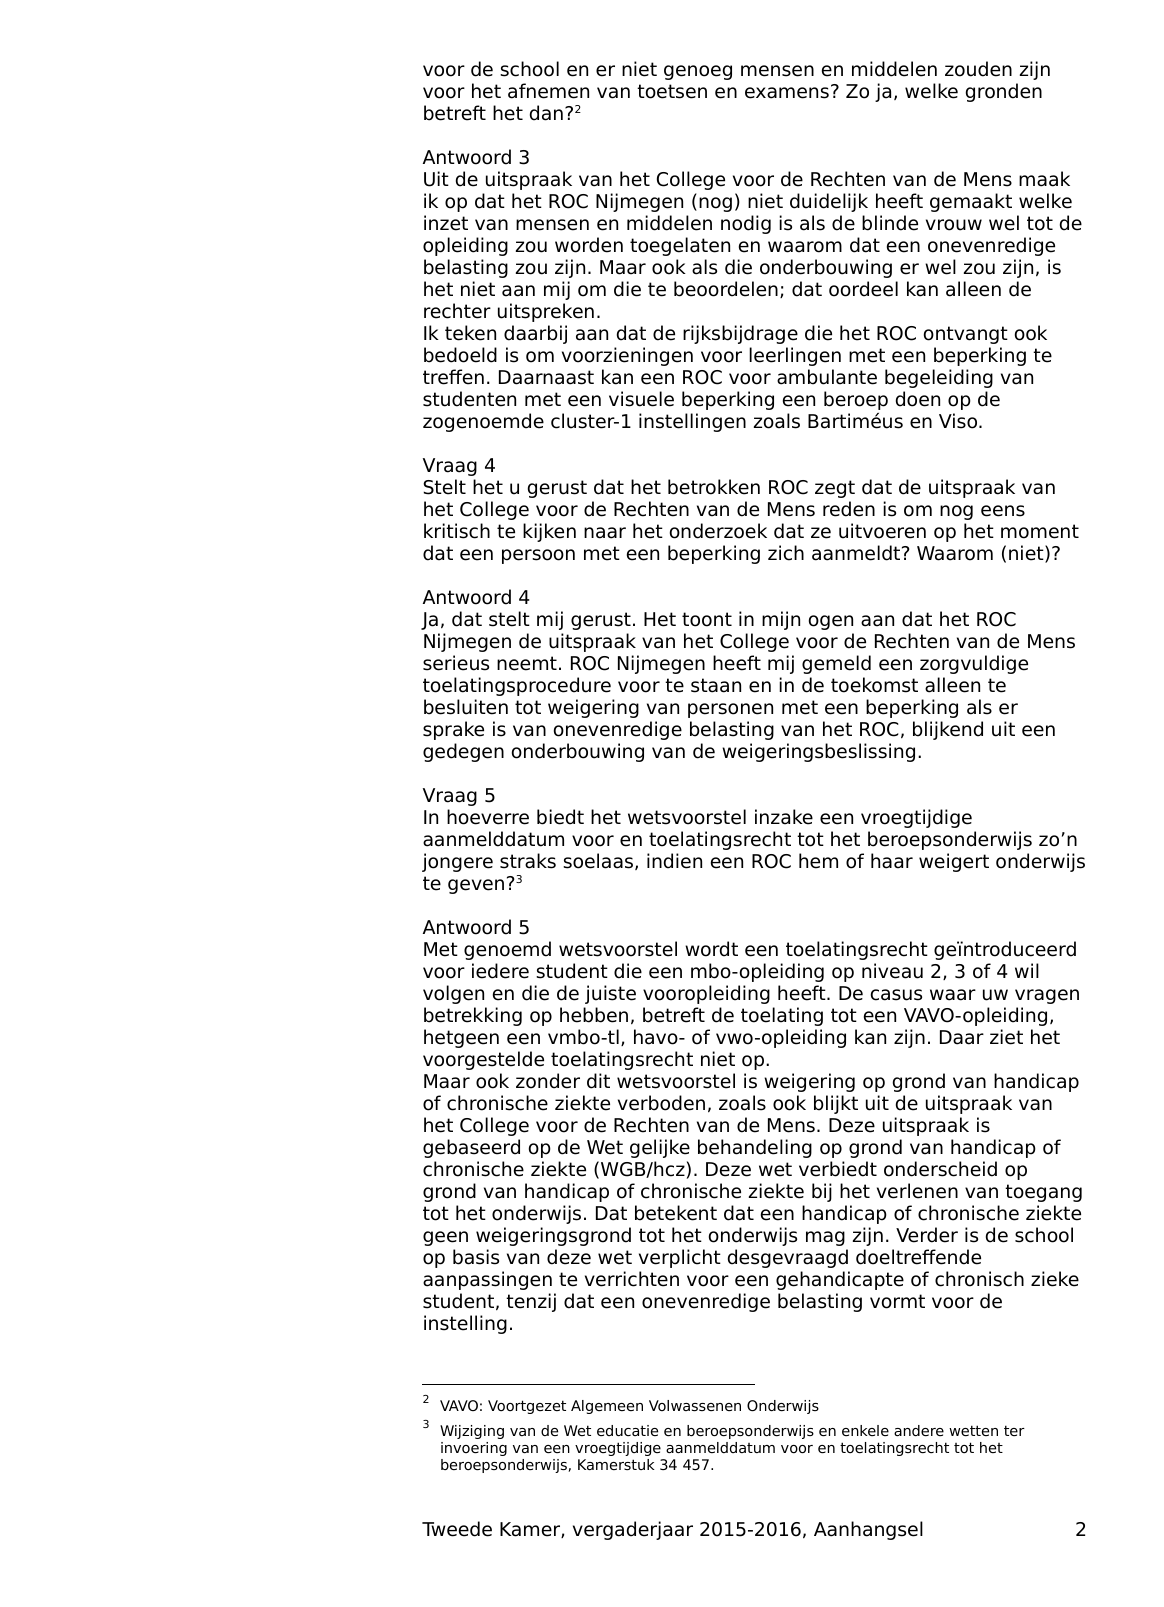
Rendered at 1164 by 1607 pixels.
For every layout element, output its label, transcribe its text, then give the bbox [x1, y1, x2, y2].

text Vraag 4 [422, 455, 1087, 477]
text Maar ook zonder dit wetsvoorstel is weigering op grond van handicap of chronische ziekte verboden, zoals ook blijkt uit de uitspraak van het College voor de Rechten van de Mens. Deze uitspraak is gebaseerd op de Wet gelijke behandeling op grond van handicap of chronische ziekte (WGB/hcz). Deze wet verbiedt onderscheid op grond van handicap of chronische ziekte bij het verlenen van toegang tot het onderwijs. Dat betekent dat een handicap of chronische ziekte geen weigeringsgrond tot het onderwijs mag zijn. Verder is de school op basis van deze wet verplicht desgevraagd doeltreffende aanpassingen te verrichten voor een gehandicapte of chronisch zieke student, tenzij dat een onevenredige belasting vormt voor de instelling. [422, 1071, 1087, 1335]
text Antwoord 3 [422, 147, 1087, 169]
text Ja, dat stelt mij gerust. Het toont in mijn ogen aan dat het ROC Nijmegen de uitspraak van het College voor de Rechten van de Mens serieus neemt. ROC Nijmegen heeft mij gemeld een zorgvuldige toelatingsprocedure voor te staan en in de toekomst alleen te besluiten tot weigering van personen met een beperking als er sprake is van onevenredige belasting van het ROC, blijkend uit een gedegen onderbouwing van de weigeringsbeslissing. [422, 609, 1087, 763]
text VAVO: Voortgezet Algemeen Volwassenen Onderwijs [422, 1393, 1087, 1416]
text voor de school en er niet genoeg mensen en middelen zouden zijn voor het afnemen van toetsen en examens? Zo ja, welke gronden betreft het dan? [422, 59, 1087, 125]
text Stelt het u gerust dat het betrokken ROC zegt dat de uitspraak van het College voor de Rechten van de Mens reden is om nog eens kritisch te kijken naar het onderzoek dat ze uitvoeren op het moment dat een persoon met een beperking zich aanmeldt? Waarom (niet)? [422, 477, 1087, 565]
text Antwoord 5 [422, 917, 1087, 939]
text Antwoord 4 [422, 587, 1087, 609]
text Met genoemd wetsvoorstel wordt een toelatingsrecht geïntroduceerd voor iedere student die een mbo-opleiding op niveau 2, 3 of 4 wil volgen en die de juiste vooropleiding heeft. De casus waar uw vragen betrekking op hebben, betreft de toelating tot een VAVO-opleiding, hetgeen een vmbo-tl, havo- of vwo-opleiding kan zijn. Daar ziet het voorgestelde toelatingsrecht niet op. [422, 939, 1087, 1071]
text Uit de uitspraak van het College voor de Rechten van de Mens maak ik op dat het ROC Nijmegen (nog) niet duidelijk heeft gemaakt welke inzet van mensen en middelen nodig is als de blinde vrouw wel tot de opleiding zou worden toegelaten en waarom dat een onevenredige belasting zou zijn. Maar ook als die onderbouwing er wel zou zijn, is het niet aan mij om die te beoordelen; dat oordeel kan alleen de rechter uitspreken. [422, 169, 1087, 323]
text Ik teken daarbij aan dat de rijksbijdrage die het ROC ontvangt ook bedoeld is om voorzieningen voor leerlingen met een beperking te treffen. Daarnaast kan een ROC voor ambulante begeleiding van studenten met een visuele beperking een beroep doen op de zogenoemde cluster-1 instellingen zoals Bartiméus en Viso. [422, 323, 1087, 433]
text In hoeverre biedt het wetsvoorstel inzake een vroegtijdige aanmelddatum voor en toelatingsrecht tot het beroepsonderwijs zo’n jongere straks soelaas, indien een ROC hem of haar weigert onderwijs te geven? [422, 807, 1087, 895]
text Wijziging van de Wet educatie en beroepsonderwijs en enkele andere wetten ter invoering van een vroegtijdige aanmelddatum voor en toelatingsrecht tot het beroepsonderwijs, Kamerstuk 34 457. [422, 1418, 1087, 1474]
text Vraag 5 [422, 785, 1087, 807]
